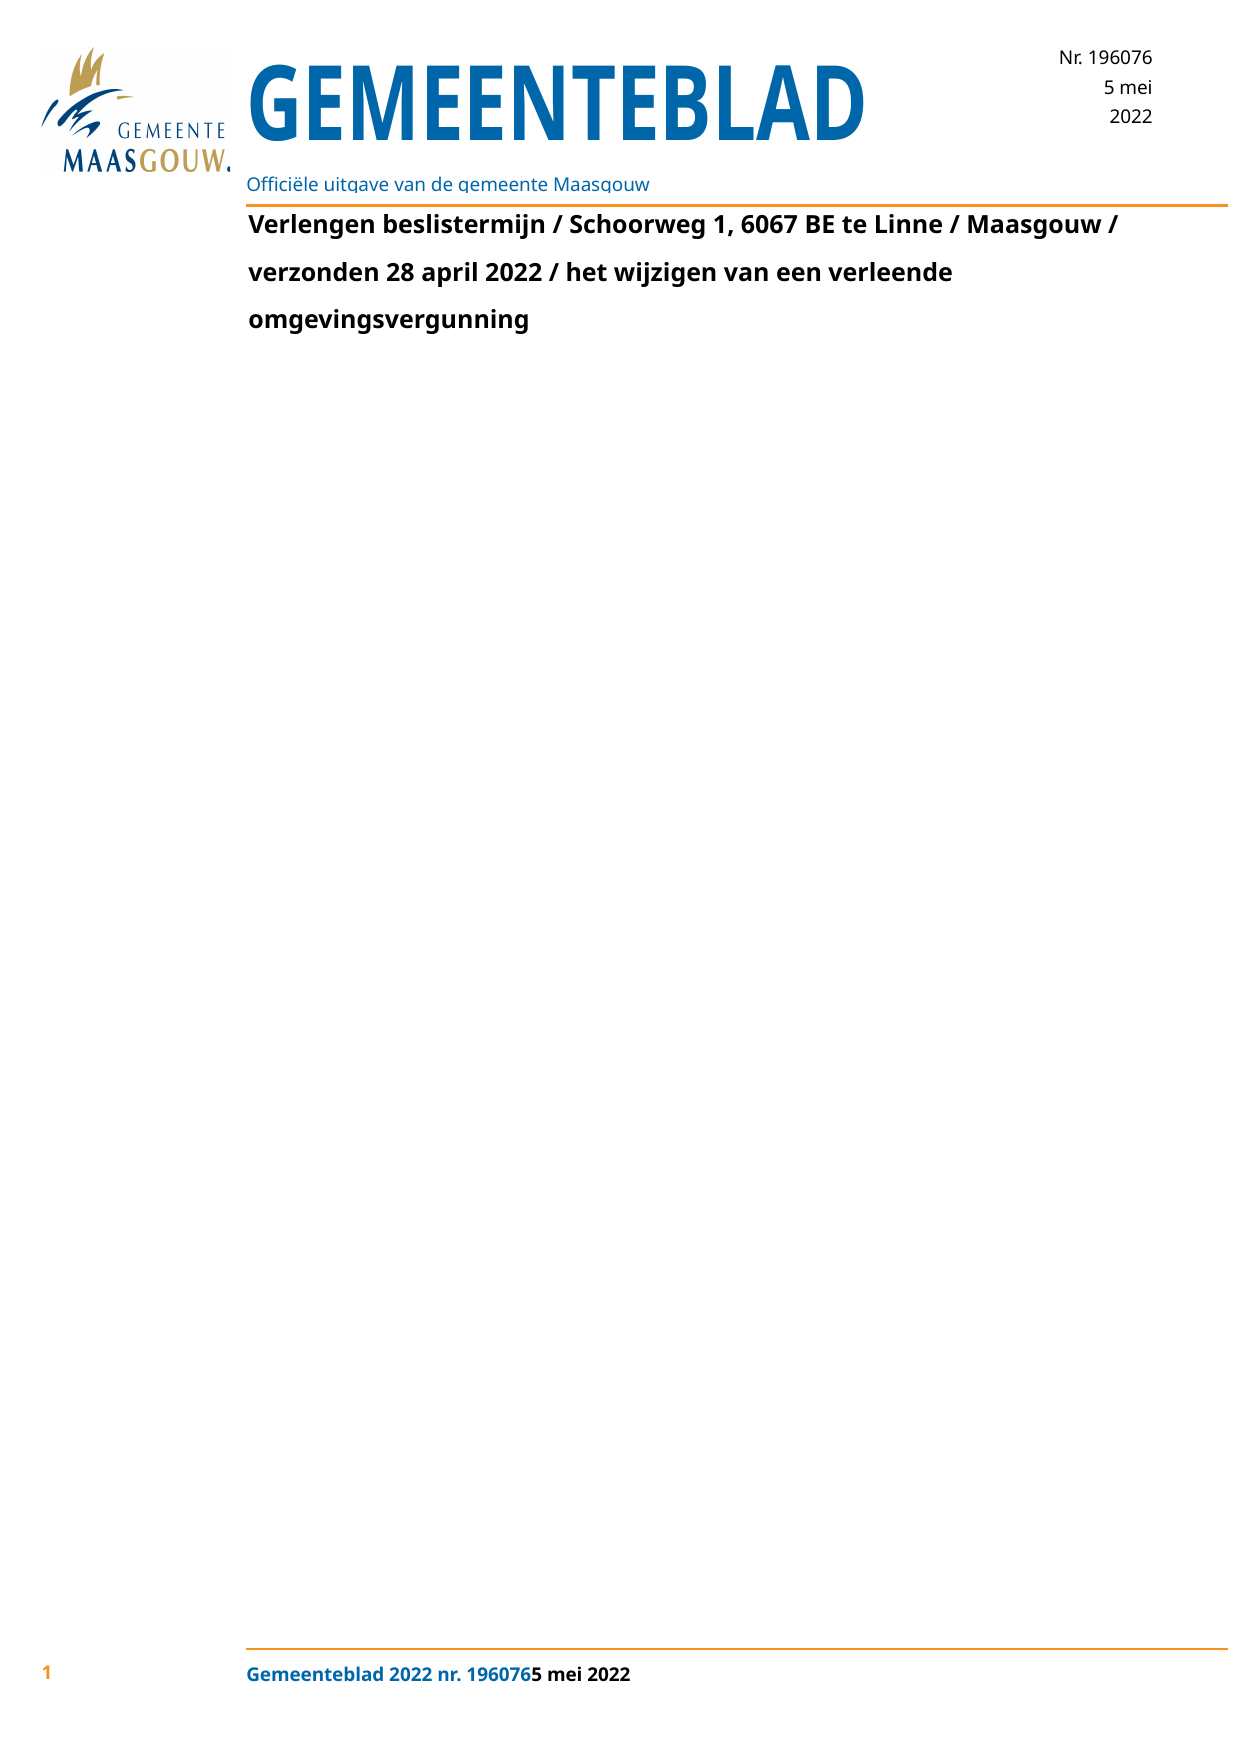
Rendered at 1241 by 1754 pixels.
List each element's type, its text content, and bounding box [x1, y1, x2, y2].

text Verlengen beslistermijn / Schoorweg 1, 6067 BE te Linne / Maasgouw / verzonden 28 april 2022 / het wijzigen van een verleende omgevingsvergunning [248, 207, 1152, 336]
picture [41, 47, 231, 172]
